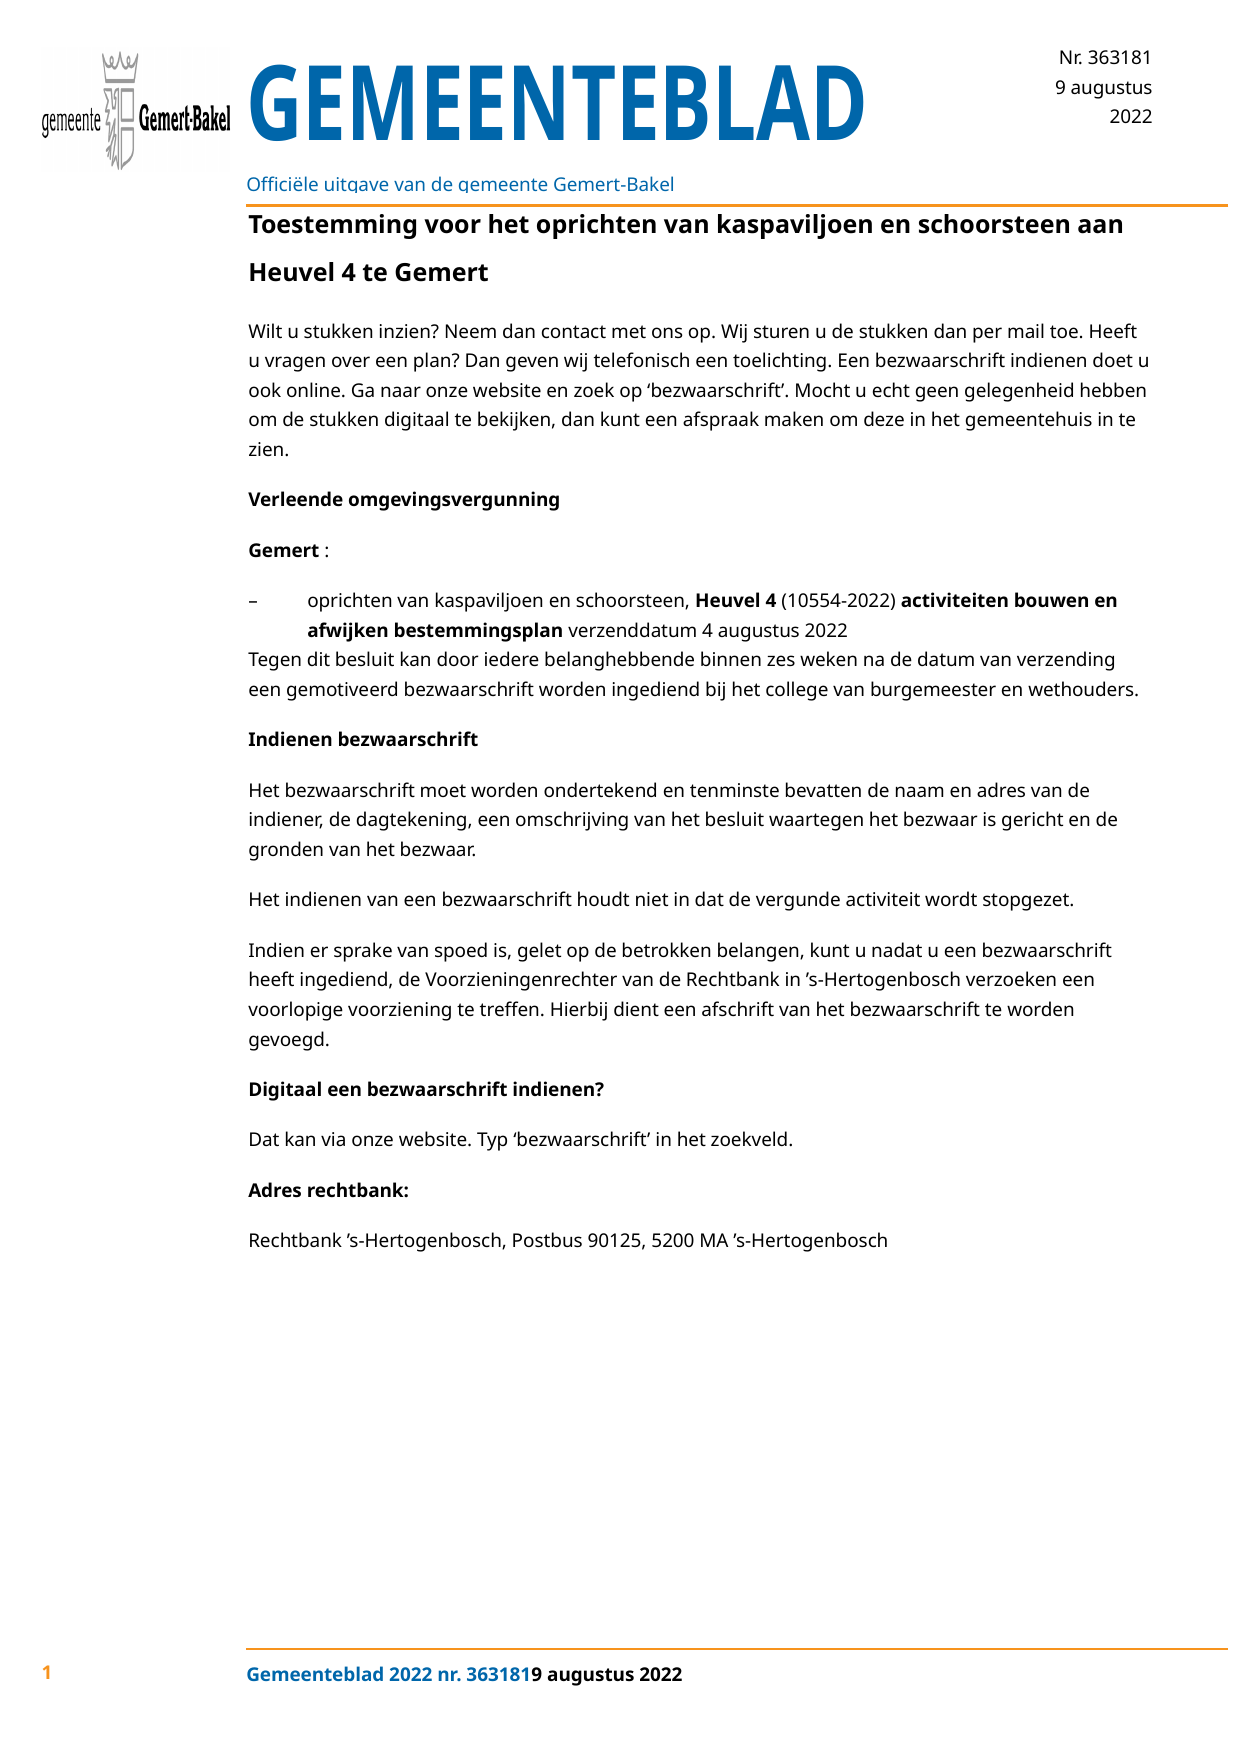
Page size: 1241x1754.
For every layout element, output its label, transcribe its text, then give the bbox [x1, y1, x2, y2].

list oprichten van kaspaviljoen en schoorsteen, Heuvel 4 (10554-2022) activiteiten bouwen en afwijken bestemmingsplan verzenddatum 4 augustus 2022 [248, 587, 1152, 643]
text Tegen dit besluit kan door iedere belanghebbende binnen zes weken na de datum van verzending een gemotiveerd bezwaarschrift worden ingediend bij het college van burgemeester en wethouders. [248, 647, 1152, 702]
text Het indienen van een bezwaarschrift houdt niet in dat de vergunde activiteit wordt stopgezet. [248, 887, 1152, 912]
text Gemert : [248, 537, 1152, 563]
text Indienen bezwaarschrift [248, 727, 1152, 752]
text Toestemming voor het oprichten van kaspaviljoen en schoorsteen aan Heuvel 4 te Gemert [248, 207, 1152, 288]
text Indien er sprake van spoed is, gelet op de betrokken belangen, kunt u nadat u een bezwaarschrift heeft ingediend, de Voorzieningenrechter van de Rechtbank in ’s-Hertogenbosch verzoeken een voorlopige voorziening te treffen. Hierbij dient een afschrift van het bezwaarschrift te worden gevoegd. [248, 937, 1152, 1052]
text Digitaal een bezwaarschrift indienen? [248, 1076, 1152, 1102]
text Dat kan via onze website. Typ ‘bezwaarschrift’ in het zoekveld. [248, 1127, 1152, 1152]
text Wilt u stukken inzien? Neem dan contact met ons op. Wij sturen u de stukken dan per mail toe. Heeft u vragen over een plan? Dan geven wij telefonisch een toelichting. Een bezwaarschrift indienen doet u ook online. Ga naar onze website en zoek op ‘bezwaarschrift’. Mocht u echt geen gelegenheid hebben om de stukken digitaal te bekijken, dan kunt een afspraak maken om deze in het gemeentehuis in te zien. [248, 318, 1152, 462]
picture [41, 47, 231, 172]
text Rechtbank ’s-Hertogenbosch, Postbus 90125, 5200 MA ’s-Hertogenbosch [248, 1227, 1152, 1253]
text Adres rechtbank: [248, 1177, 1152, 1203]
text Verleende omgevingsvergunning [248, 487, 1152, 512]
text Het bezwaarschrift moet worden ondertekend en tenminste bevatten de naam en adres van de indiener, de dagtekening, een omschrijving van het besluit waartegen het bezwaar is gericht en de gronden van het bezwaar. [248, 777, 1152, 862]
